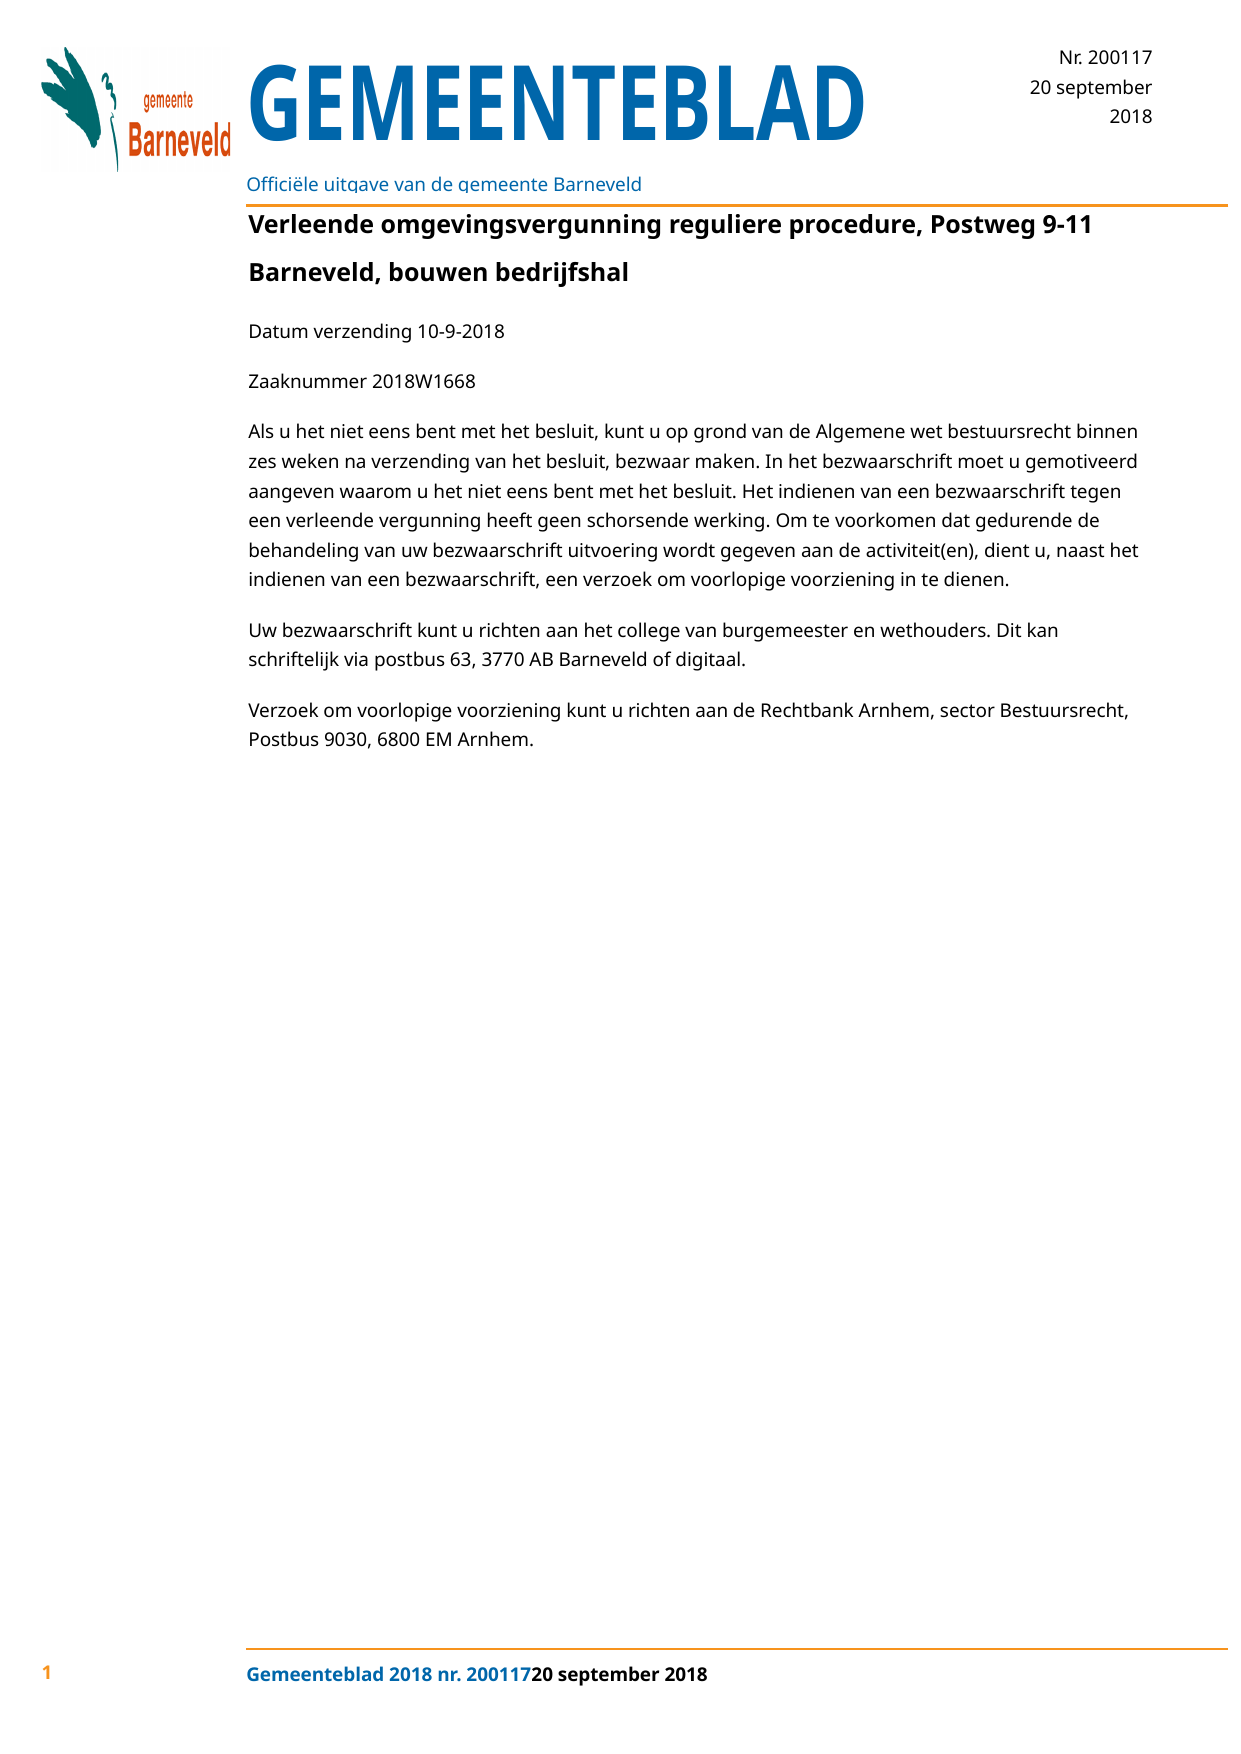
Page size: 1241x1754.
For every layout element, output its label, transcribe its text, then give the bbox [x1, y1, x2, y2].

text Verzoek om voorlopige voorziening kunt u richten aan de Rechtbank Arnhem, sector Bestuursrecht, Postbus 9030, 6800 EM Arnhem. [248, 697, 1152, 752]
picture [41, 47, 231, 172]
text Zaaknummer 2018W1668 [248, 368, 1152, 394]
text Als u het niet eens bent met het besluit, kunt u op grond van de Algemene wet bestuursrecht binnen zes weken na verzending van het besluit, bezwaar maken. In het bezwaarschrift moet u gemotiveerd aangeven waarom u het niet eens bent met het besluit. Het indienen van een bezwaarschrift tegen een verleende vergunning heeft geen schorsende werking. Om te voorkomen dat gedurende de behandeling van uw bezwaarschrift uitvoering wordt gegeven aan de activiteit(en), dient u, naast het indienen van een bezwaarschrift, een verzoek om voorlopige voorziening in te dienen. [248, 419, 1152, 592]
text Datum verzending 10-9-2018 [248, 318, 1152, 344]
text Verleende omgevingsvergunning reguliere procedure, Postweg 9-11 Barneveld, bouwen bedrijfshal [248, 207, 1152, 288]
text Uw bezwaarschrift kunt u richten aan het college van burgemeester en wethouders. Dit kan schriftelijk via postbus 63, 3770 AB Barneveld of digitaal. [248, 617, 1152, 672]
